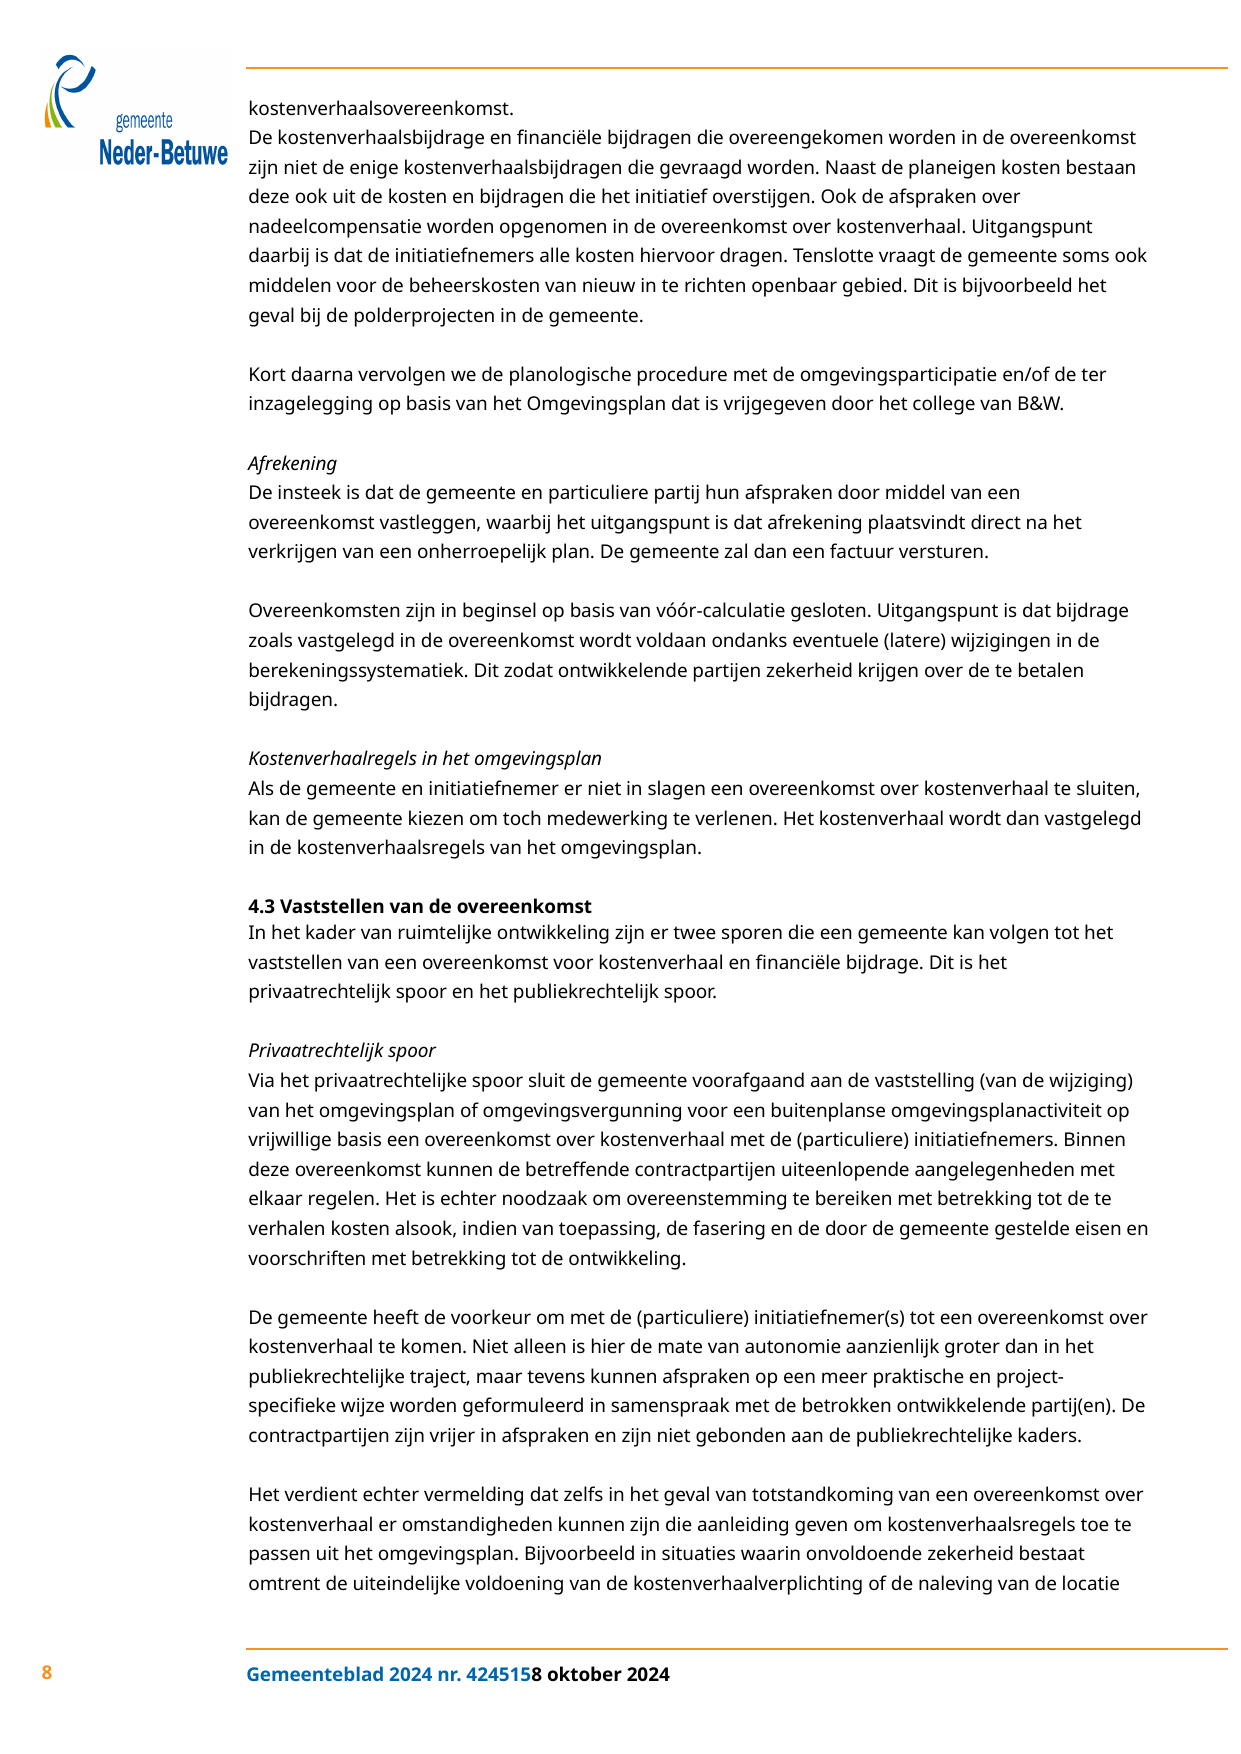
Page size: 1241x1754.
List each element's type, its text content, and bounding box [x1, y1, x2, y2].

text Via het privaatrechtelijke spoor sluit de gemeente voorafgaand aan de vaststelling (van de wijziging) van het omgevingsplan of omgevingsvergunning voor een buitenplanse omgevingsplanactiviteit op vrijwillige basis een overeenkomst over kostenverhaal met de (particuliere) initiatiefnemers. Binnen deze overeenkomst kunnen de betreffende contractpartijen uiteenlopende aangelegenheden met elkaar regelen. Het is echter noodzaak om overeenstemming te bereiken met betrekking tot de te verhalen kosten alsook, indien van toepassing, de fasering en de door de gemeente gestelde eisen en voorschriften met betrekking tot de ontwikkeling. [248, 1067, 1152, 1270]
text 4.3 Vaststellen van de overeenkomst [248, 893, 1152, 919]
text De kostenverhaalsbijdrage en financiële bijdragen die overeengekomen worden in de overeenkomst zijn niet de enige kostenverhaalsbijdragen die gevraagd worden. Naast de planeigen kosten bestaan deze ook uit de kosten en bijdragen die het initiatief overstijgen. Ook de afspraken over nadeelcompensatie worden opgenomen in de overeenkomst over kostenverhaal. Uitgangspunt daarbij is dat de initiatiefnemers alle kosten hiervoor dragen. Tenslotte vraagt de gemeente soms ook middelen voor de beheerskosten van nieuw in te richten openbaar gebied. Dit is bijvoorbeeld het geval bij de polderprojecten in de gemeente. [248, 124, 1152, 328]
text Het verdient echter vermelding dat zelfs in het geval van totstandkoming van een overeenkomst over kostenverhaal er omstandigheden kunnen zijn die aanleiding geven om kostenverhaalsregels toe te passen uit het omgevingsplan. Bijvoorbeeld in situaties waarin onvoldoende zekerheid bestaat omtrent de uiteindelijke voldoening van de kostenverhaalverplichting of de naleving van de locatie [248, 1481, 1152, 1596]
text Privaatrechtelijk spoor [248, 1038, 1152, 1063]
text Kostenverhaalregels in het omgevingsplan [248, 746, 1152, 771]
picture [41, 47, 231, 172]
text De insteek is dat de gemeente en particuliere partij hun afspraken door middel van een overeenkomst vastleggen, waarbij het uitgangspunt is dat afrekening plaatsvindt direct na het verkrijgen van een onherroepelijk plan. De gemeente zal dan een factuur versturen. [248, 479, 1152, 564]
text Als de gemeente en initiatiefnemer er niet in slagen een overeenkomst over kostenverhaal te sluiten, kan de gemeente kiezen om toch medewerking te verlenen. Het kostenverhaal wordt dan vastgelegd in de kostenverhaalsregels van het omgevingsplan. [248, 775, 1152, 860]
text Overeenkomsten zijn in beginsel op basis van vóór-calculatie gesloten. Uitgangspunt is dat bijdrage zoals vastgelegd in de overeenkomst wordt voldaan ondanks eventuele (latere) wijzigingen in de berekeningssystematiek. Dit zodat ontwikkelende partijen zekerheid krijgen over de te betalen bijdragen. [248, 598, 1152, 712]
text De gemeente heeft de voorkeur om met de (particuliere) initiatiefnemer(s) tot een overeenkomst over kostenverhaal te komen. Niet alleen is hier de mate van autonomie aanzienlijk groter dan in het publiekrechtelijke traject, maar tevens kunnen afspraken op een meer praktische en project-specifieke wijze worden geformuleerd in samenspraak met de betrokken ontwikkelende partij(en). De contractpartijen zijn vrijer in afspraken en zijn niet gebonden aan de publiekrechtelijke kaders. [248, 1304, 1152, 1448]
text Kort daarna vervolgen we de planologische procedure met de omgevingsparticipatie en/of de ter inzagelegging op basis van het Omgevingsplan dat is vrijgegeven door het college van B&W. [248, 361, 1152, 416]
text Afrekening [248, 450, 1152, 476]
text In het kader van ruimtelijke ontwikkeling zijn er twee sporen die een gemeente kan volgen tot het vaststellen van een overeenkomst voor kostenverhaal en financiële bijdrage. Dit is het privaatrechtelijk spoor en het publiekrechtelijk spoor. [248, 919, 1152, 1004]
text kostenverhaalsovereenkomst. [248, 95, 1152, 121]
